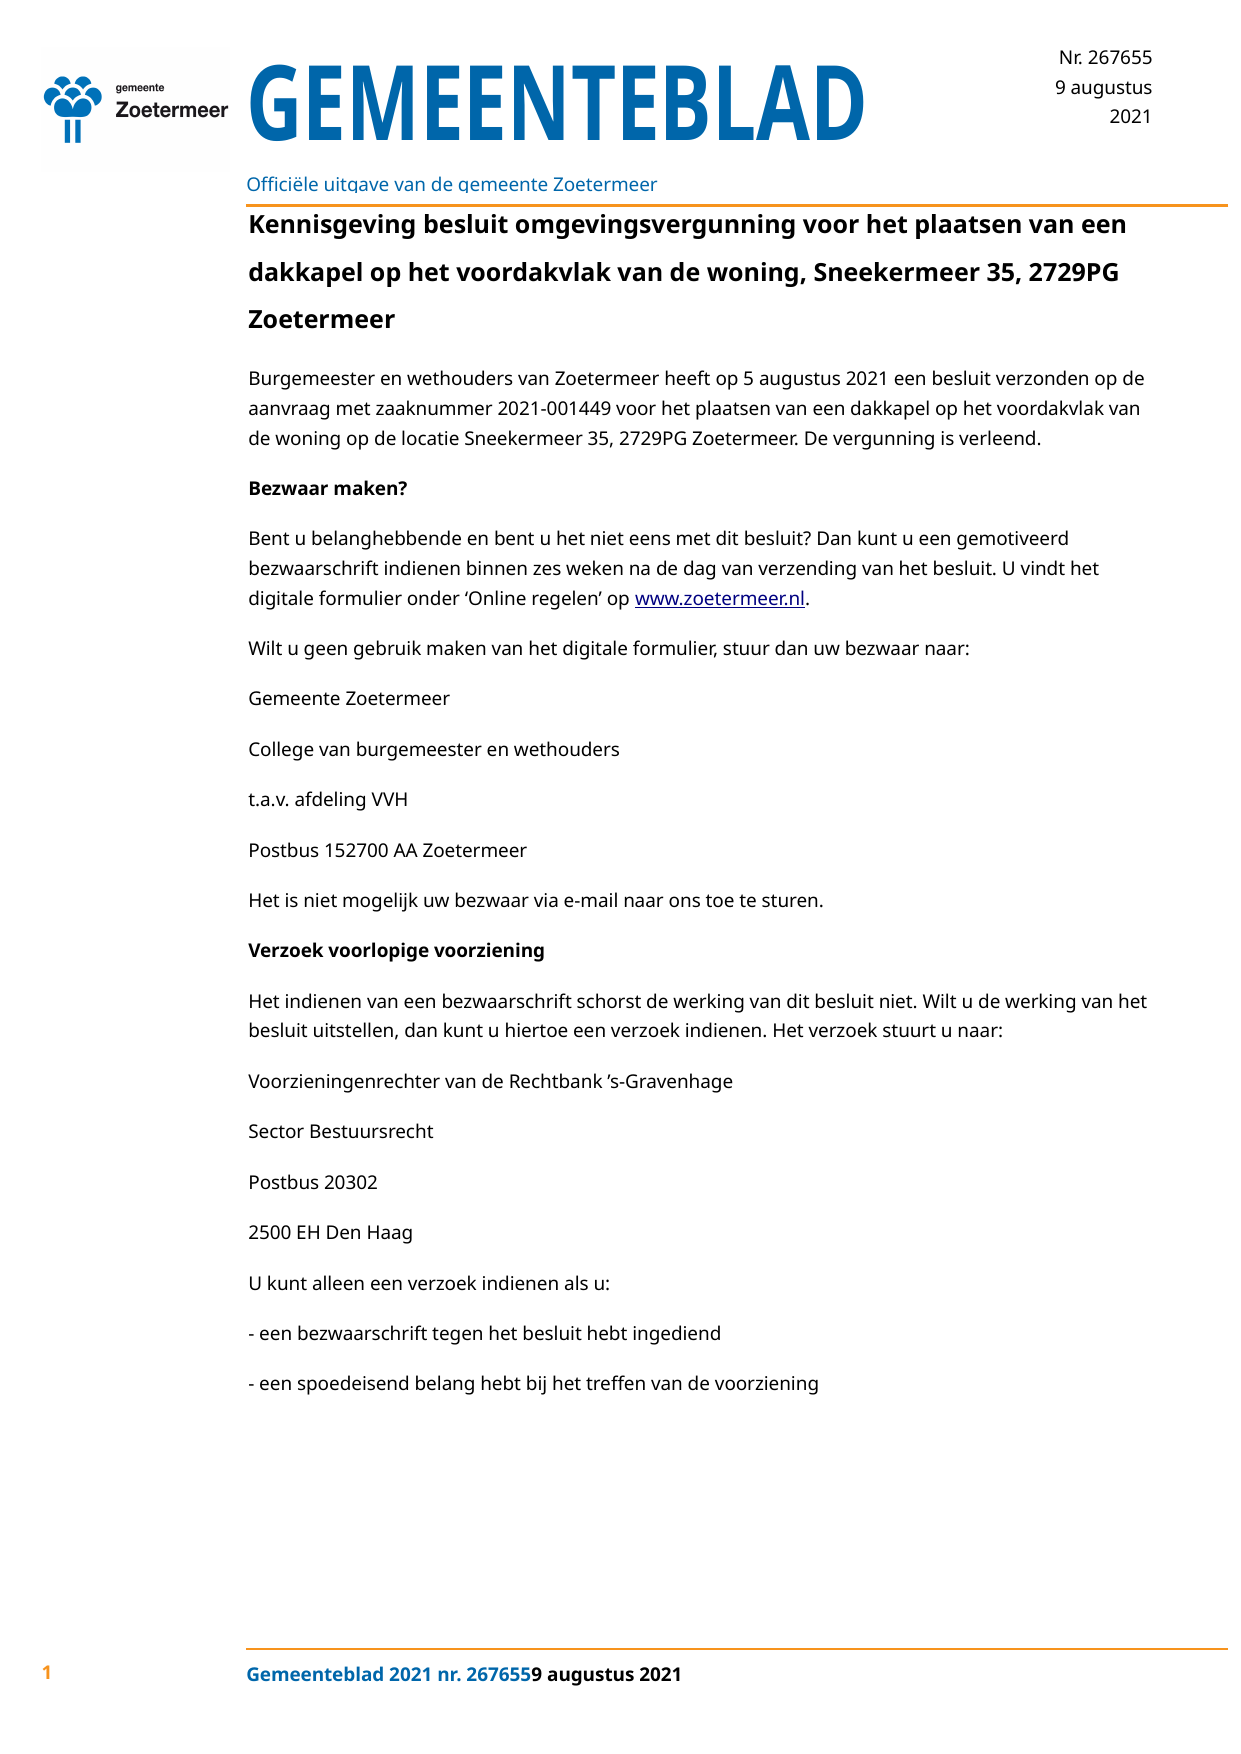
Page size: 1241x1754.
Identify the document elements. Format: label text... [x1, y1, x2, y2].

picture [41, 47, 231, 172]
text Verzoek voorlopige voorziening [248, 938, 1152, 963]
text - een spoedeisend belang hebt bij het treffen van de voorziening [248, 1371, 1152, 1396]
text Postbus 152700 AA Zoetermeer [248, 837, 1152, 862]
text Postbus 20302 [248, 1169, 1152, 1194]
text Voorzieningenrechter van de Rechtbank ’s-Gravenhage [248, 1068, 1152, 1094]
text Sector Bestuursrecht [248, 1118, 1152, 1144]
text Burgemeester en wethouders van Zoetermeer heeft op 5 augustus 2021 een besluit verzonden op de aanvraag met zaaknummer 2021-001449 voor het plaatsen van een dakkapel op het voordakvlak van de woning op de locatie Sneekermeer 35, 2729PG Zoetermeer. De vergunning is verleend. [248, 366, 1152, 450]
text Kennisgeving besluit omgevingsvergunning voor het plaatsen van een dakkapel op het voordakvlak van de woning, Sneekermeer 35, 2729PG Zoetermeer [248, 207, 1152, 336]
text Wilt u geen gebruik maken van het digitale formulier, stuur dan uw bezwaar naar: [248, 635, 1152, 661]
text Het indienen van een bezwaarschrift schorst de werking van dit besluit niet. Wilt u de werking van het besluit uitstellen, dan kunt u hiertoe een verzoek indienen. Het verzoek stuurt u naar: [248, 988, 1152, 1043]
text Het is niet mogelijk uw bezwaar via e-mail naar ons toe te sturen. [248, 887, 1152, 913]
text - een bezwaarschrift tegen het besluit hebt ingediend [248, 1320, 1152, 1346]
text Bezwaar maken? [248, 475, 1152, 501]
text Gemeente Zoetermeer [248, 686, 1152, 711]
text College van burgemeester en wethouders [248, 736, 1152, 762]
text 2500 EH Den Haag [248, 1219, 1152, 1245]
text Bent u belanghebbende en bent u het niet eens met dit besluit? Dan kunt u een gemotiveerd bezwaarschrift indienen binnen zes weken na de dag van verzending van het besluit. U vindt het digitale formulier onder ‘Online regelen’ op www.zoetermeer.nl. [248, 526, 1152, 610]
text t.a.v. afdeling VVH [248, 786, 1152, 812]
text U kunt alleen een verzoek indienen als u: [248, 1270, 1152, 1295]
